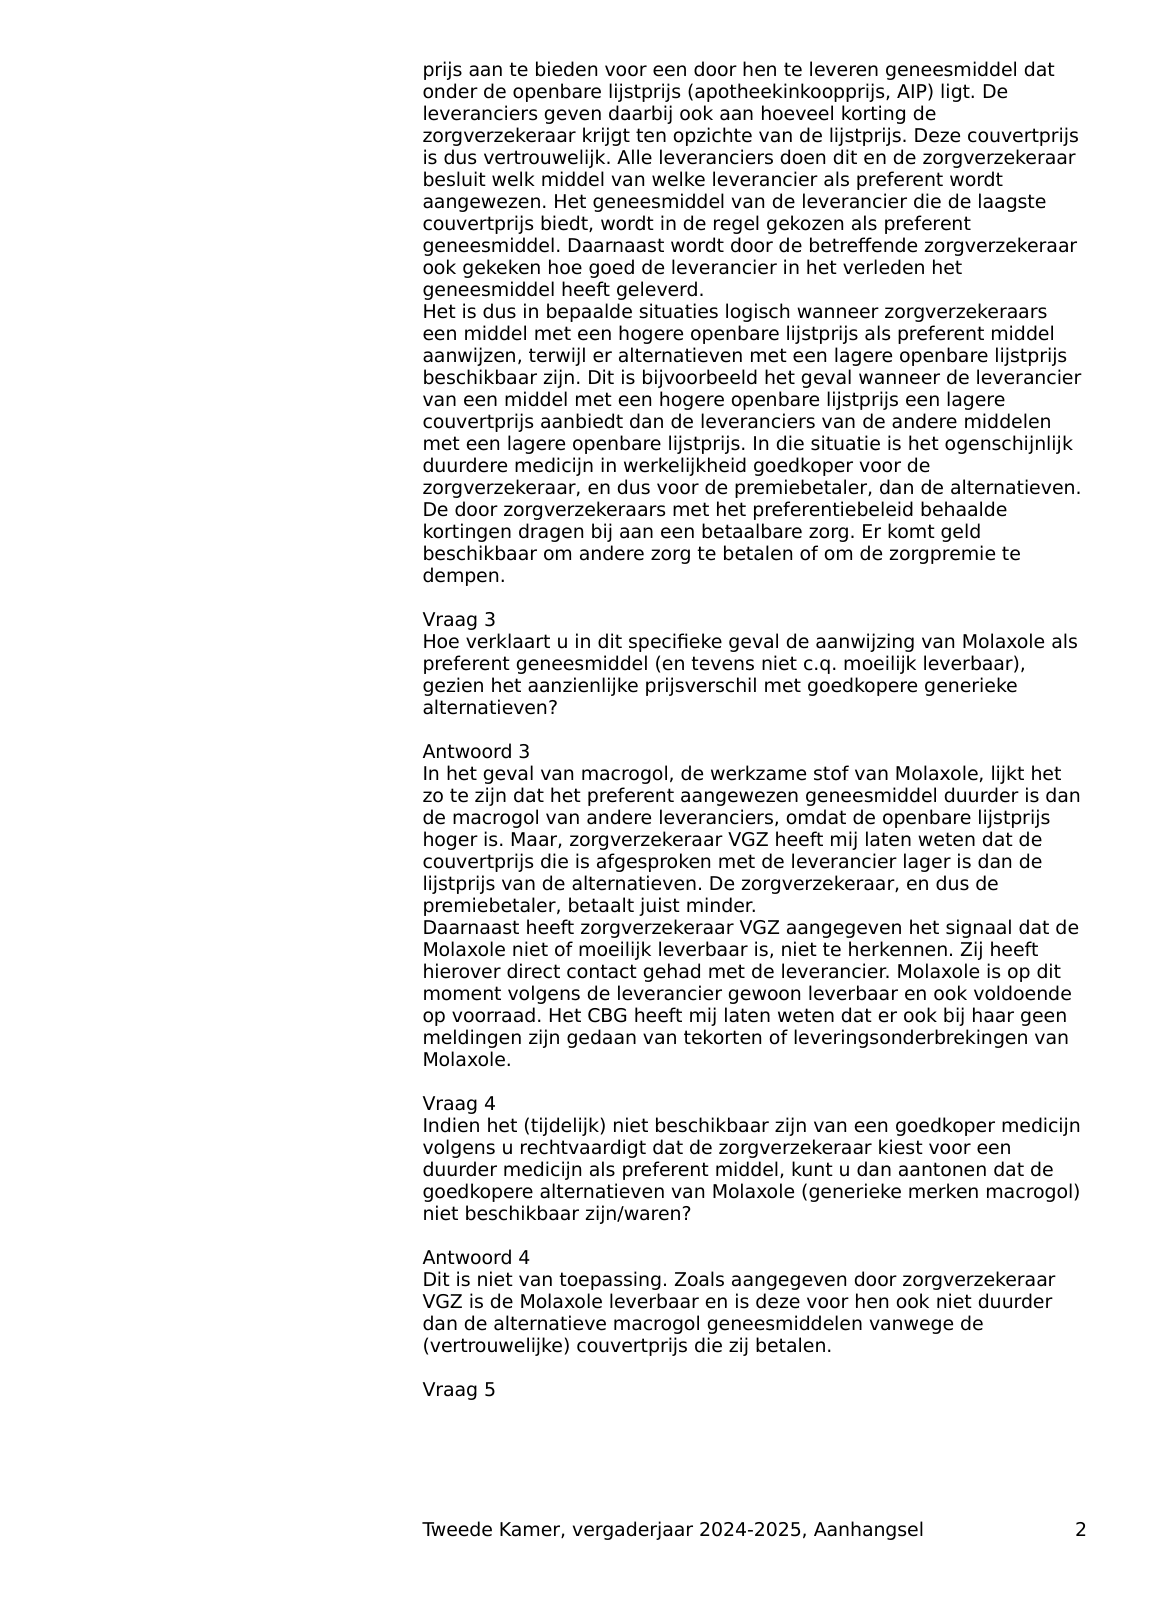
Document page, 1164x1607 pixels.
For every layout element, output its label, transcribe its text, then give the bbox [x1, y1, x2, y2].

text Vraag 4 [422, 1093, 1087, 1115]
text prijs aan te bieden voor een door hen te leveren geneesmiddel dat onder de openbare lijstprijs (apotheekinkoopprijs, AIP) ligt. De leveranciers geven daarbij ook aan hoeveel korting de zorgverzekeraar krijgt ten opzichte van de lijstprijs. Deze couvertprijs is dus vertrouwelijk. Alle leveranciers doen dit en de zorgverzekeraar besluit welk middel van welke leverancier als preferent wordt aangewezen. Het geneesmiddel van de leverancier die de laagste couvertprijs biedt, wordt in de regel gekozen als preferent geneesmiddel. Daarnaast wordt door de betreffende zorgverzekeraar ook gekeken hoe goed de leverancier in het verleden het geneesmiddel heeft geleverd. [422, 59, 1087, 301]
text Vraag 3 [422, 609, 1087, 631]
text Dit is niet van toepassing. Zoals aangegeven door zorgverzekeraar VGZ is de Molaxole leverbaar en is deze voor hen ook niet duurder dan de alternatieve macrogol geneesmiddelen vanwege de (vertrouwelijke) couvertprijs die zij betalen. [422, 1269, 1087, 1357]
text Het is dus in bepaalde situaties logisch wanneer zorgverzekeraars een middel met een hogere openbare lijstprijs als preferent middel aanwijzen, terwijl er alternatieven met een lagere openbare lijstprijs beschikbaar zijn. Dit is bijvoorbeeld het geval wanneer de leverancier van een middel met een hogere openbare lijstprijs een lagere couvertprijs aanbiedt dan de leveranciers van de andere middelen met een lagere openbare lijstprijs. In die situatie is het ogenschijnlijk duurdere medicijn in werkelijkheid goedkoper voor de zorgverzekeraar, en dus voor de premiebetaler, dan de alternatieven. [422, 301, 1087, 499]
text Hoe verklaart u in dit specifieke geval de aanwijzing van Molaxole als preferent geneesmiddel (en tevens niet c.q. moeilijk leverbaar), gezien het aanzienlijke prijsverschil met goedkopere generieke alternatieven? [422, 631, 1087, 719]
text Vraag 5 [422, 1379, 1087, 1401]
text Antwoord 3 [422, 741, 1087, 763]
text In het geval van macrogol, de werkzame stof van Molaxole, lijkt het zo te zijn dat het preferent aangewezen geneesmiddel duurder is dan de macrogol van andere leveranciers, omdat de openbare lijstprijs hoger is. Maar, zorgverzekeraar VGZ heeft mij laten weten dat de couvertprijs die is afgesproken met de leverancier lager is dan de lijstprijs van de alternatieven. De zorgverzekeraar, en dus de premiebetaler, betaalt juist minder. [422, 763, 1087, 917]
text Daarnaast heeft zorgverzekeraar VGZ aangegeven het signaal dat de Molaxole niet of moeilijk leverbaar is, niet te herkennen. Zij heeft hierover direct contact gehad met de leverancier. Molaxole is op dit moment volgens de leverancier gewoon leverbaar en ook voldoende op voorraad. Het CBG heeft mij laten weten dat er ook bij haar geen meldingen zijn gedaan van tekorten of leveringsonderbrekingen van Molaxole. [422, 917, 1087, 1071]
text Antwoord 4 [422, 1247, 1087, 1269]
text De door zorgverzekeraars met het preferentiebeleid behaalde kortingen dragen bij aan een betaalbare zorg. Er komt geld beschikbaar om andere zorg te betalen of om de zorgpremie te dempen. [422, 499, 1087, 587]
text Indien het (tijdelijk) niet beschikbaar zijn van een goedkoper medicijn volgens u rechtvaardigt dat de zorgverzekeraar kiest voor een duurder medicijn als preferent middel, kunt u dan aantonen dat de goedkopere alternatieven van Molaxole (generieke merken macrogol) niet beschikbaar zijn/waren? [422, 1115, 1087, 1224]
